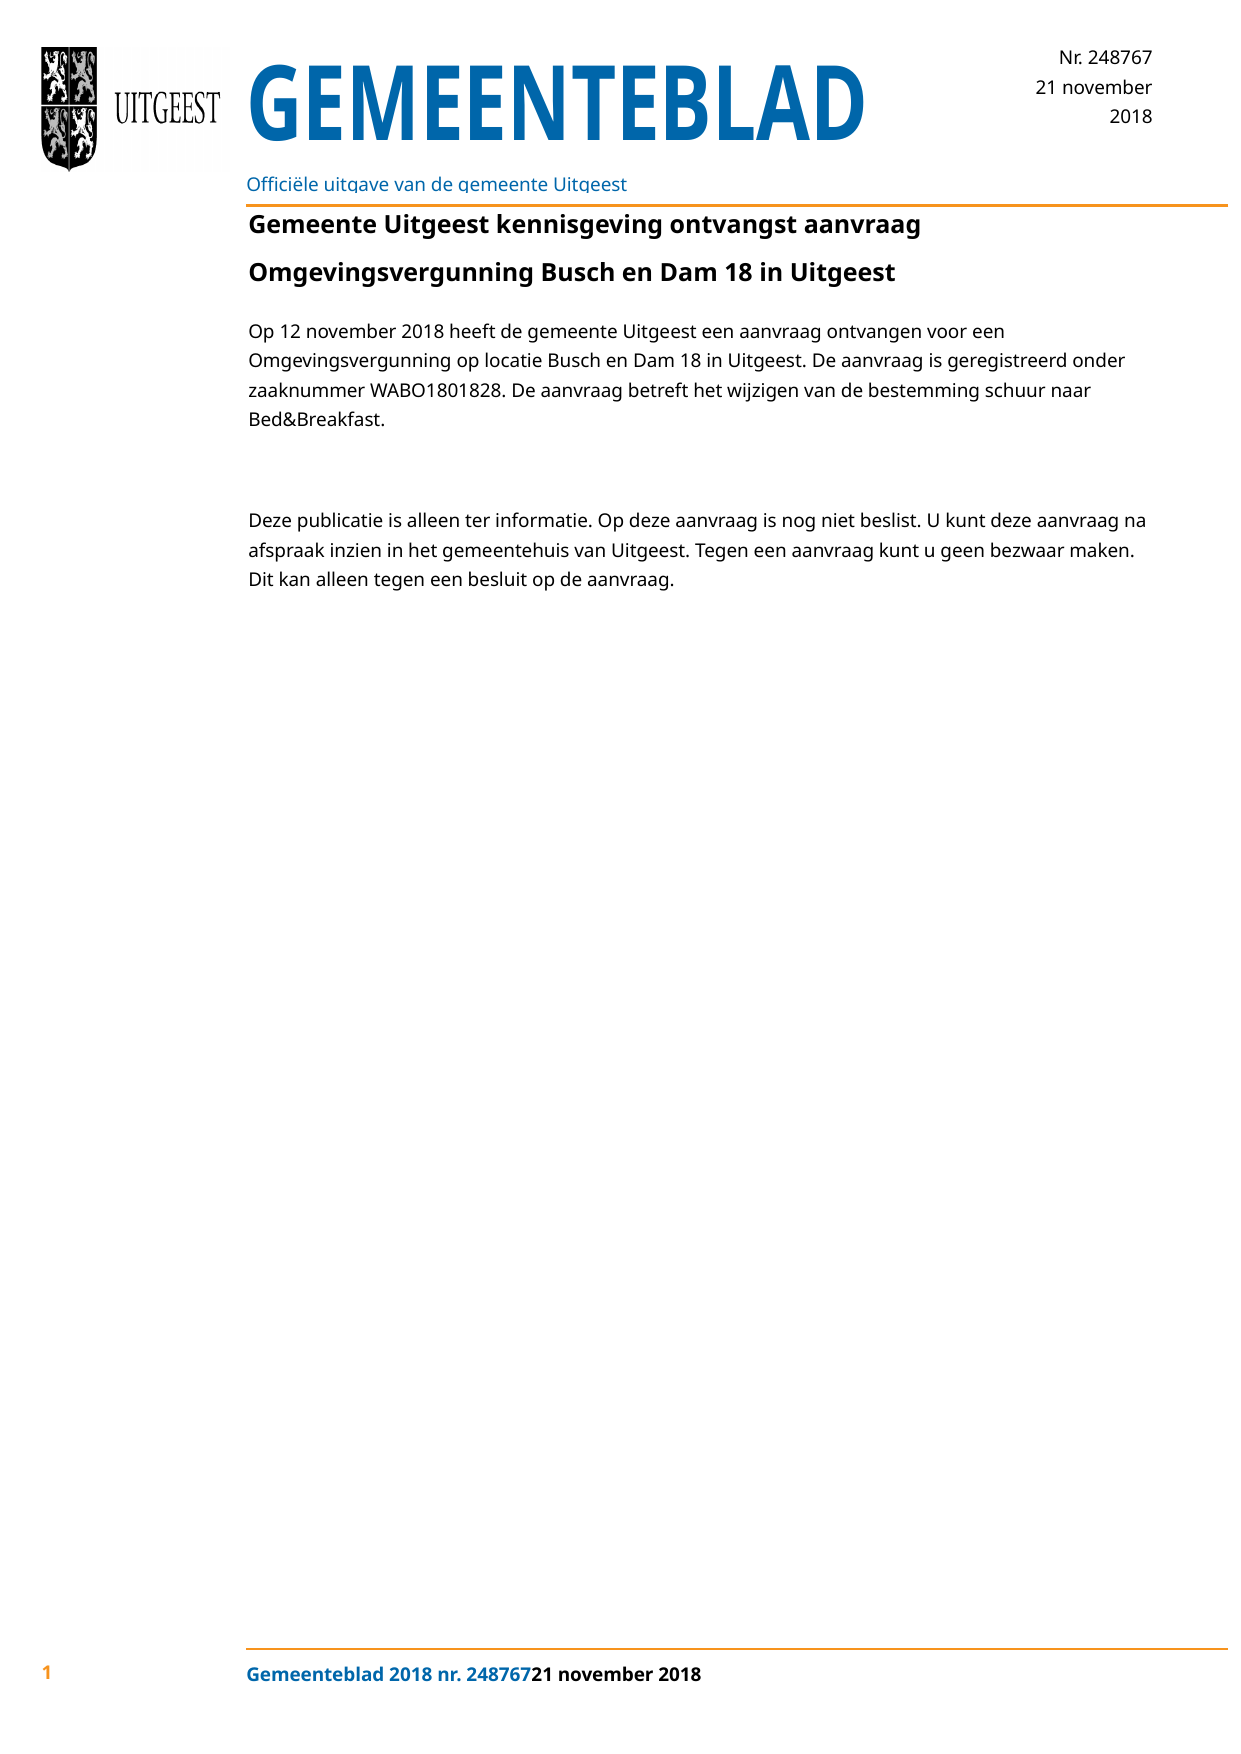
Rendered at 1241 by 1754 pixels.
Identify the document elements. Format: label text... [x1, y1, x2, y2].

text Op 12 november 2018 heeft de gemeente Uitgeest een aanvraag ontvangen voor een Omgevingsvergunning op locatie Busch en Dam 18 in Uitgeest. De aanvraag is geregistreerd onder zaaknummer WABO1801828. De aanvraag betreft het wijzigen van de bestemming schuur naar Bed&Breakfast. [248, 318, 1152, 432]
text Deze publicatie is alleen ter informatie. Op deze aanvraag is nog niet beslist. U kunt deze aanvraag na afspraak inzien in het gemeentehuis van Uitgeest. Tegen een aanvraag kunt u geen bezwaar maken. Dit kan alleen tegen een besluit op de aanvraag. [248, 507, 1152, 592]
picture [41, 47, 231, 172]
text Gemeente Uitgeest kennisgeving ontvangst aanvraag Omgevingsvergunning Busch en Dam 18 in Uitgeest [248, 207, 1152, 288]
